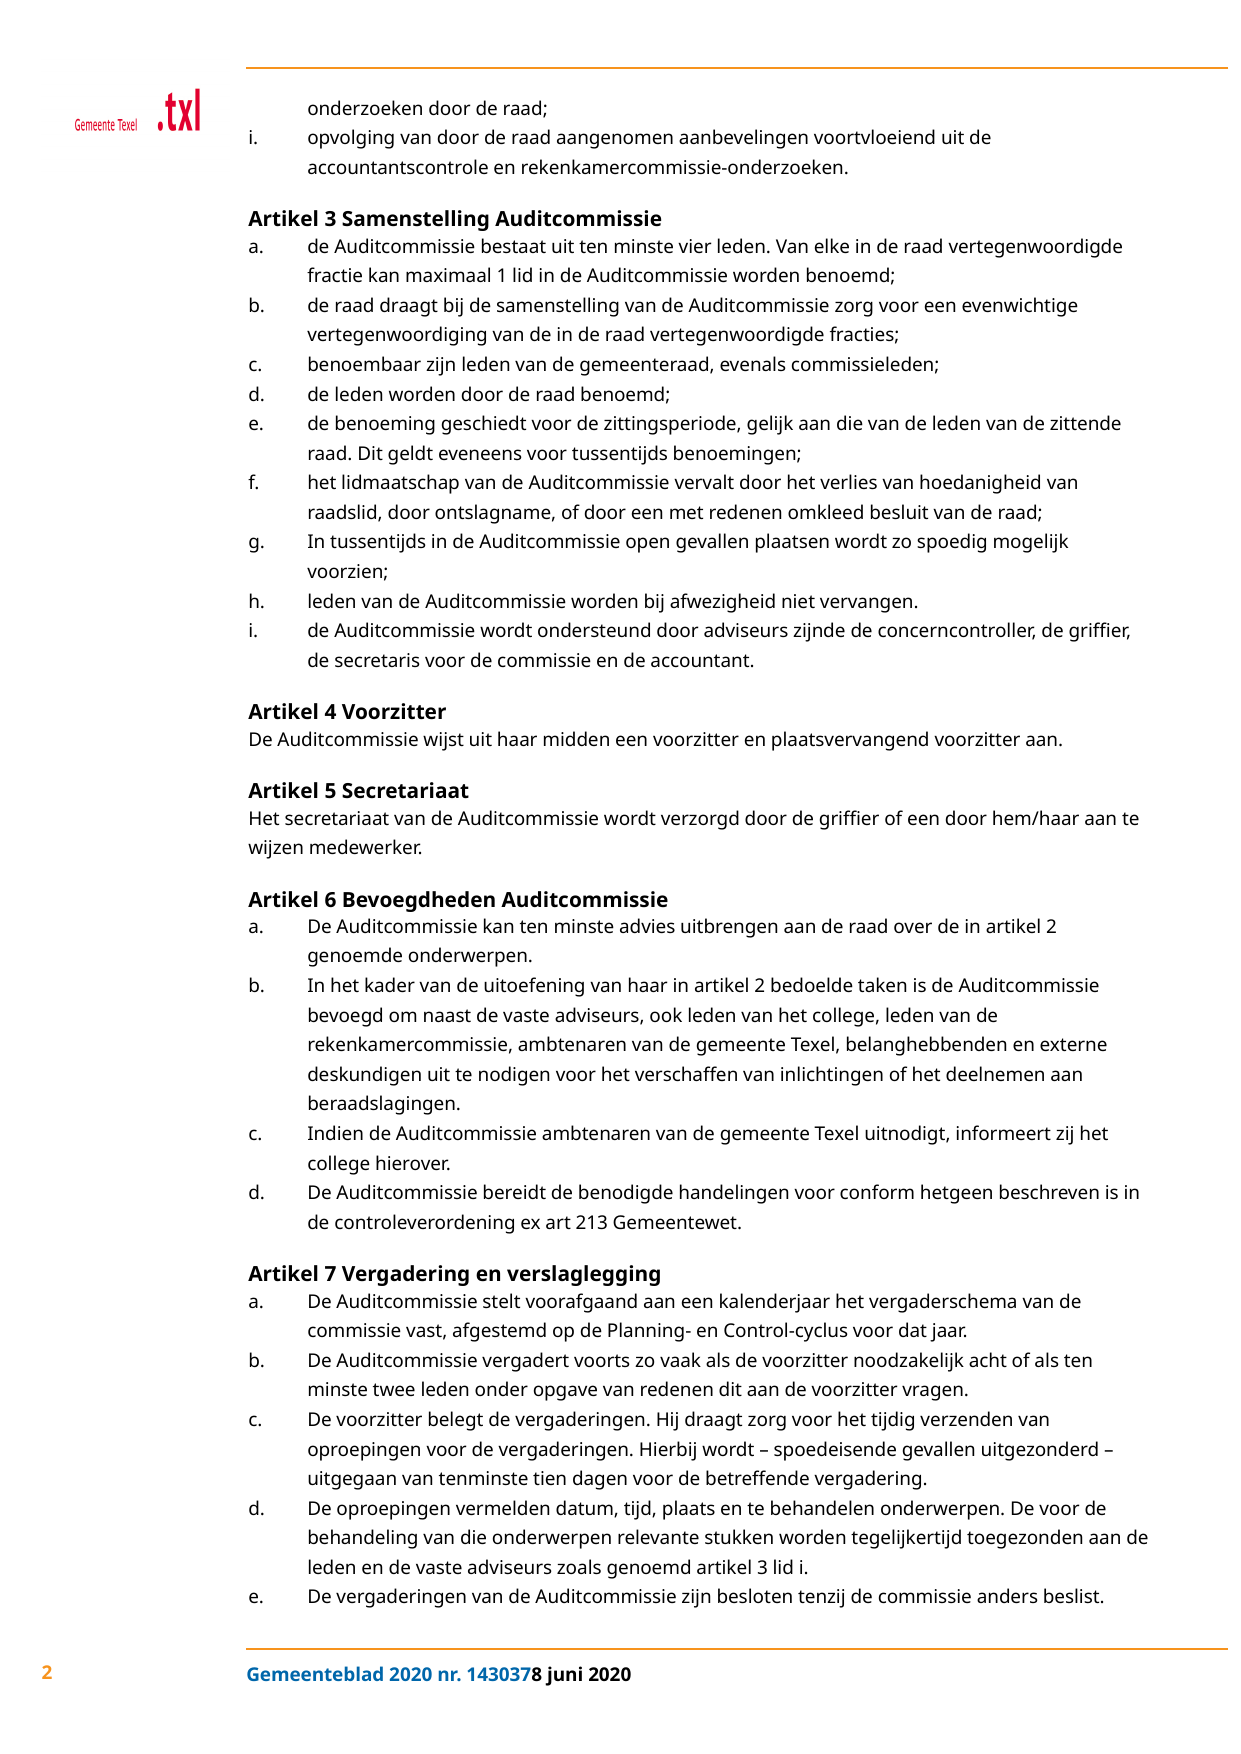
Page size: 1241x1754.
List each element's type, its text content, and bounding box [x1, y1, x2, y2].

list De Auditcommissie stelt voorafgaand aan een kalenderjaar het vergaderschema van de commissie vast, afgestemd op de Planning- en Control-cyclus voor dat jaar. [248, 1288, 1152, 1343]
text De Auditcommissie wijst uit haar midden een voorzitter en plaatsvervangend voorzitter aan. [248, 726, 1152, 752]
list De voorzitter belegt de vergaderingen. Hij draagt zorg voor het tijdig verzenden van oproepingen voor de vergaderingen. Hierbij wordt – spoedeisende gevallen uitgezonderd – uitgegaan van tenminste tien dagen voor de betreffende vergadering. [248, 1406, 1152, 1491]
list In het kader van de uitoefening van haar in artikel 2 bedoelde taken is de Auditcommissie bevoegd om naast de vaste adviseurs, ook leden van het college, leden van de rekenkamercommissie, ambtenaren van de gemeente Texel, belanghebbenden en externe deskundigen uit te nodigen voor het verschaffen van inlichtingen of het deelnemen aan beraadslagingen. [248, 972, 1152, 1116]
list De Auditcommissie kan ten minste advies uitbrengen aan de raad over de in artikel 2 genoemde onderwerpen. [248, 913, 1152, 968]
list de Auditcommissie wordt ondersteund door adviseurs zijnde de concerncontroller, de griffier, de secretaris voor de commissie en de accountant. [248, 617, 1152, 673]
list het lidmaatschap van de Auditcommissie vervalt door het verlies van hoedanigheid van raadslid, door ontslagname, of door een met redenen omkleed besluit van de raad; [248, 469, 1152, 525]
list De vergaderingen van de Auditcommissie zijn besloten tenzij de commissie anders beslist. [248, 1584, 1152, 1609]
list Indien de Auditcommissie ambtenaren van de gemeente Texel uitnodigt, informeert zij het college hierover. [248, 1120, 1152, 1176]
list De Auditcommissie vergadert voorts zo vaak als de voorzitter noodzakelijk acht of als ten minste twee leden onder opgave van redenen dit aan de voorzitter vragen. [248, 1347, 1152, 1402]
list de benoeming geschiedt voor de zittingsperiode, gelijk aan die van de leden van de zittende raad. Dit geldt eveneens voor tussentijds benoemingen; [248, 410, 1152, 466]
list De Auditcommissie bereidt de benodigde handelingen voor conform hetgeen beschreven is in de controleverordening ex art 213 Gemeentewet. [248, 1179, 1152, 1235]
text Het secretariaat van de Auditcommissie wordt verzorgd door de griffier of een door hem/haar aan te wijzen medewerker. [248, 805, 1152, 860]
list de raad draagt bij de samenstelling van de Auditcommissie zorg voor een evenwichtige vertegenwoordiging van de in de raad vertegenwoordigde fracties; [248, 292, 1152, 347]
list benoembaar zijn leden van de gemeenteraad, evenals commissieleden; [248, 351, 1152, 377]
list In tussentijds in de Auditcommissie open gevallen plaatsen wordt zo spoedig mogelijk voorzien; [248, 529, 1152, 584]
text Artikel 4 Voorzitter [248, 697, 1152, 726]
list opvolging van door de raad aangenomen aanbevelingen voortvloeiend uit de accountantscontrole en rekenkamercommissie-onderzoeken. [248, 124, 1152, 180]
text Artikel 7 Vergadering en verslaglegging [248, 1259, 1152, 1288]
list de Auditcommissie bestaat uit ten minste vier leden. Van elke in de raad vertegenwoordigde fractie kan maximaal 1 lid in de Auditcommissie worden benoemd; [248, 233, 1152, 288]
list de leden worden door de raad benoemd; [248, 381, 1152, 406]
list onderzoeken door de raad; [248, 95, 1152, 121]
text Artikel 3 Samenstelling Auditcommissie [248, 204, 1152, 233]
list De oproepingen vermelden datum, tijd, plaats en te behandelen onderwerpen. De voor de behandeling van die onderwerpen relevante stukken worden tegelijkertijd toegezonden aan de leden en de vaste adviseurs zoals genoemd artikel 3 lid i. [248, 1495, 1152, 1580]
picture [41, 47, 231, 172]
text Artikel 5 Secretariaat [248, 776, 1152, 805]
text Artikel 6 Bevoegdheden Auditcommissie [248, 885, 1152, 913]
list leden van de Auditcommissie worden bij afwezigheid niet vervangen. [248, 588, 1152, 613]
